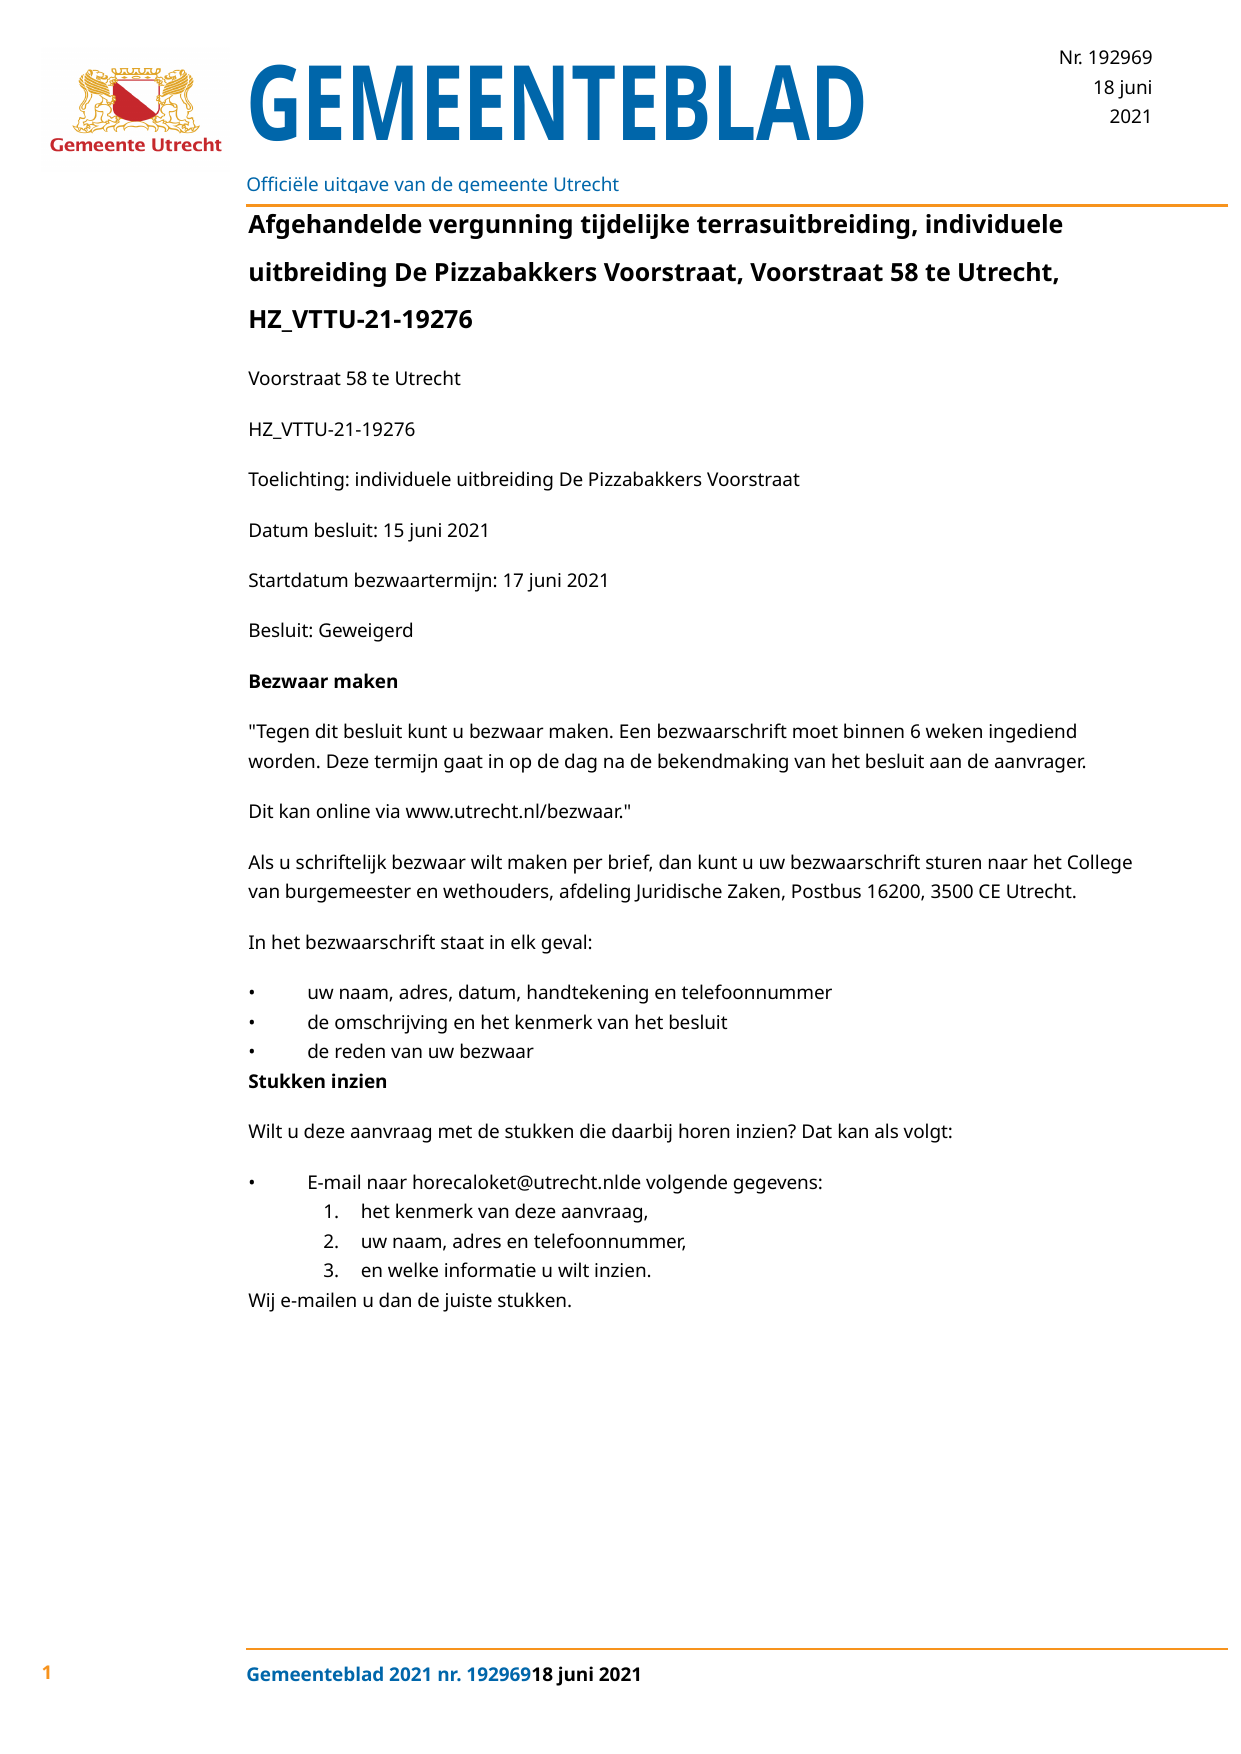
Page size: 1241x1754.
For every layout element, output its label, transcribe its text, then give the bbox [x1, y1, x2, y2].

text Wilt u deze aanvraag met de stukken die daarbij horen inzien? Dat kan als volgt: [248, 1118, 1152, 1144]
text Datum besluit: 15 juni 2021 [248, 517, 1152, 542]
list uw naam, adres en telefoonnummer, [323, 1228, 1152, 1254]
list het kenmerk van deze aanvraag, [323, 1198, 1152, 1224]
text Stukken inzien [248, 1068, 1152, 1094]
text Startdatum bezwaartermijn: 17 juni 2021 [248, 567, 1152, 593]
list de omschrijving en het kenmerk van het besluit [248, 1009, 1152, 1034]
text Dit kan online via www.utrecht.nl/bezwaar." [248, 798, 1152, 824]
list uw naam, adres, datum, handtekening en telefoonnummer [248, 979, 1152, 1005]
text Als u schriftelijk bezwaar wilt maken per brief, dan kunt u uw bezwaarschrift sturen naar het College van burgemeester en wethouders, afdeling Juridische Zaken, Postbus 16200, 3500 CE Utrecht. [248, 849, 1152, 904]
list de reden van uw bezwaar [248, 1038, 1152, 1064]
picture [41, 47, 231, 172]
text Voorstraat 58 te Utrecht [248, 366, 1152, 391]
text Afgehandelde vergunning tijdelijke terrasuitbreiding, individuele uitbreiding De Pizzabakkers Voorstraat, Voorstraat 58 te Utrecht, HZ_VTTU-21-19276 [248, 207, 1152, 336]
text Toelichting: individuele uitbreiding De Pizzabakkers Voorstraat [248, 466, 1152, 492]
text Bezwaar maken [248, 668, 1152, 694]
text In het bezwaarschrift staat in elk geval: [248, 929, 1152, 954]
text "Tegen dit besluit kunt u bezwaar maken. Een bezwaarschrift moet binnen 6 weken ingediend worden. Deze termijn gaat in op de dag na de bekendmaking van het besluit aan de aanvrager. [248, 718, 1152, 774]
list E-mail naar horecaloket@utrecht.nlde volgende gegevens: [248, 1169, 1152, 1194]
list en welke informatie u wilt inzien. [323, 1258, 1152, 1283]
text Besluit: Geweigerd [248, 618, 1152, 643]
text HZ_VTTU-21-19276 [248, 416, 1152, 442]
text Wij e-mailen u dan de juiste stukken. [248, 1287, 1152, 1313]
